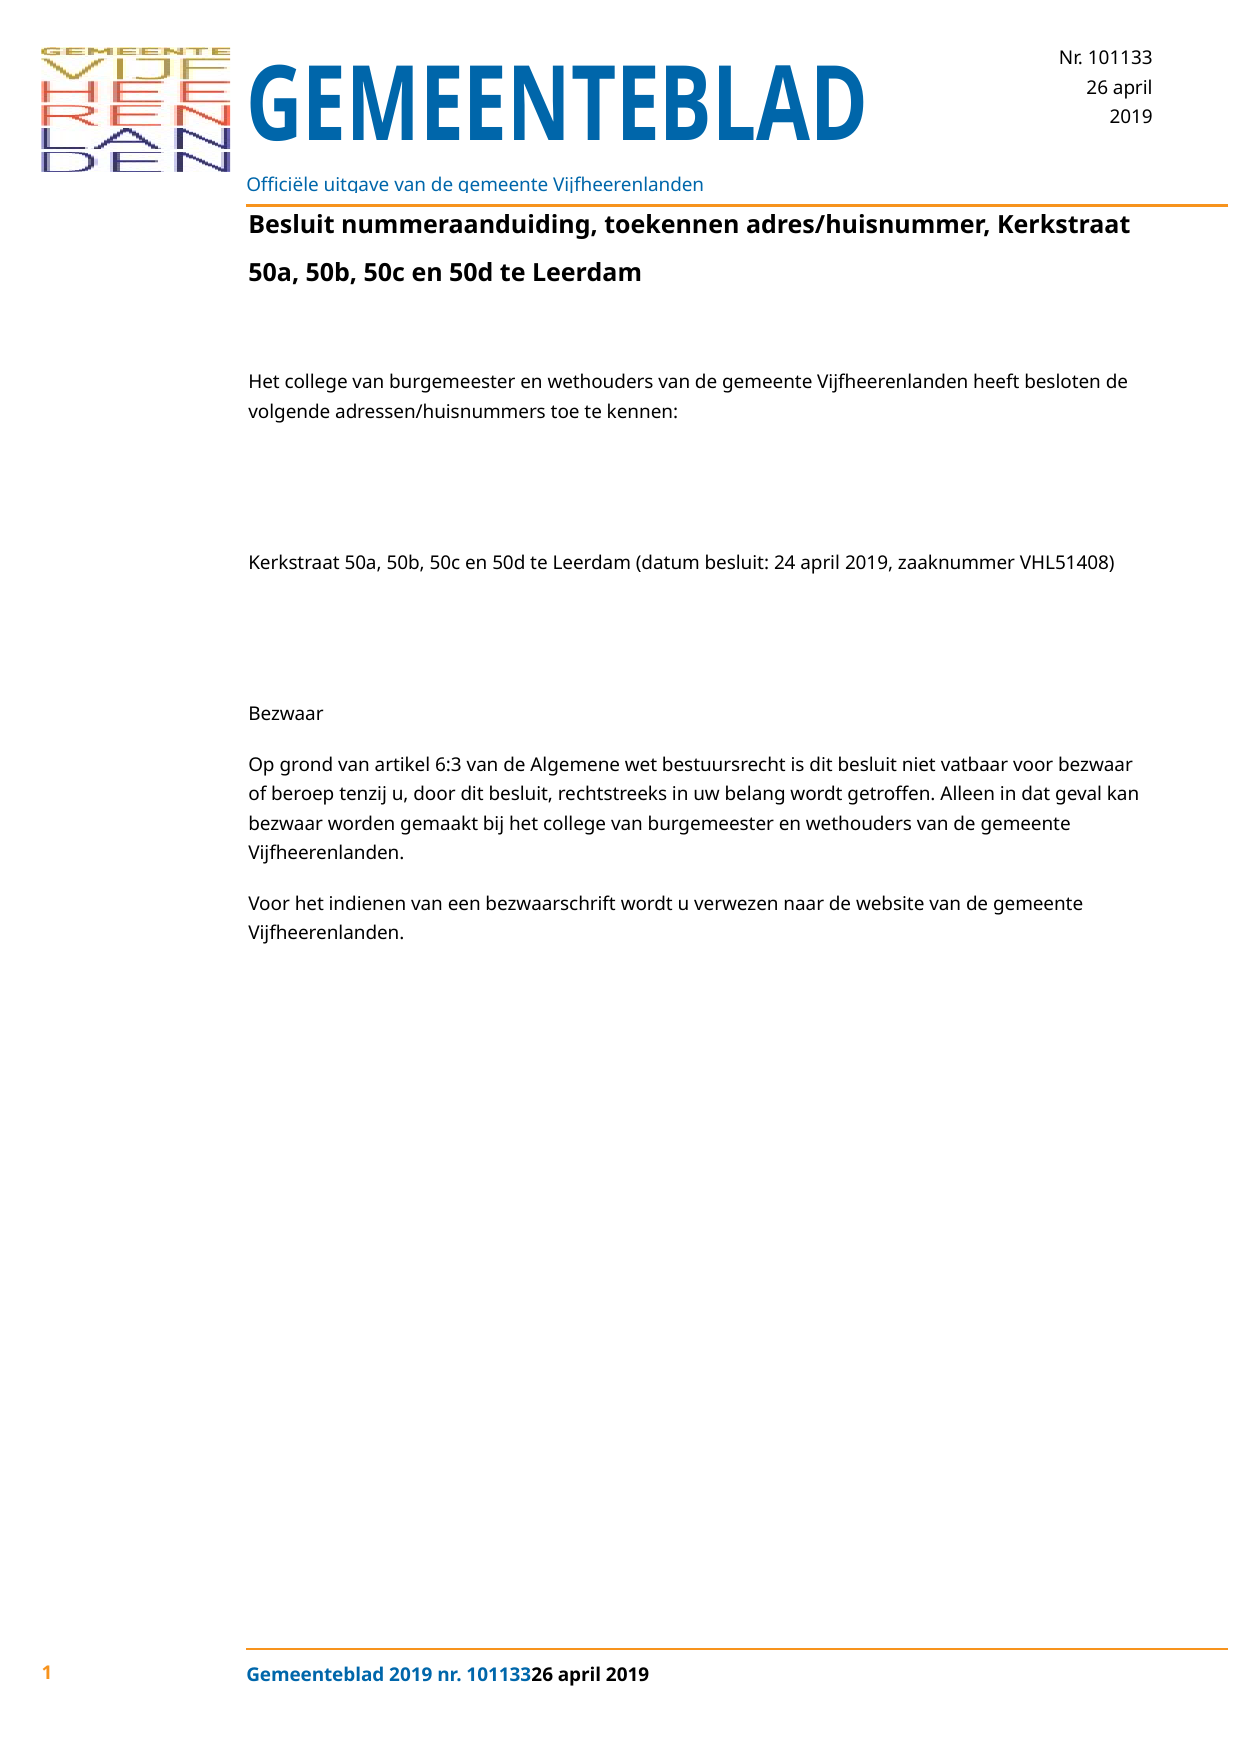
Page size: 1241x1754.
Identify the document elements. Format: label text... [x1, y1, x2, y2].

text Bezwaar [248, 700, 1152, 726]
text Besluit nummeraanduiding, toekennen adres/huisnummer, Kerkstraat 50a, 50b, 50c en 50d te Leerdam [248, 207, 1152, 288]
text Kerkstraat 50a, 50b, 50c en 50d te Leerdam (datum besluit: 24 april 2019, zaaknummer VHL51408) [248, 549, 1152, 575]
text Voor het indienen van een bezwaarschrift wordt u verwezen naar de website van de gemeente Vijfheerenlanden. [248, 890, 1152, 945]
text Het college van burgemeester en wethouders van de gemeente Vijfheerenlanden heeft besloten de volgende adressen/huisnummers toe te kennen: [248, 368, 1152, 424]
picture [41, 47, 231, 172]
text Op grond van artikel 6:3 van de Algemene wet bestuursrecht is dit besluit niet vatbaar voor bezwaar of beroep tenzij u, door dit besluit, rechtstreeks in uw belang wordt getroffen. Alleen in dat geval kan bezwaar worden gemaakt bij het college van burgemeester en wethouders van de gemeente Vijfheerenlanden. [248, 751, 1152, 865]
